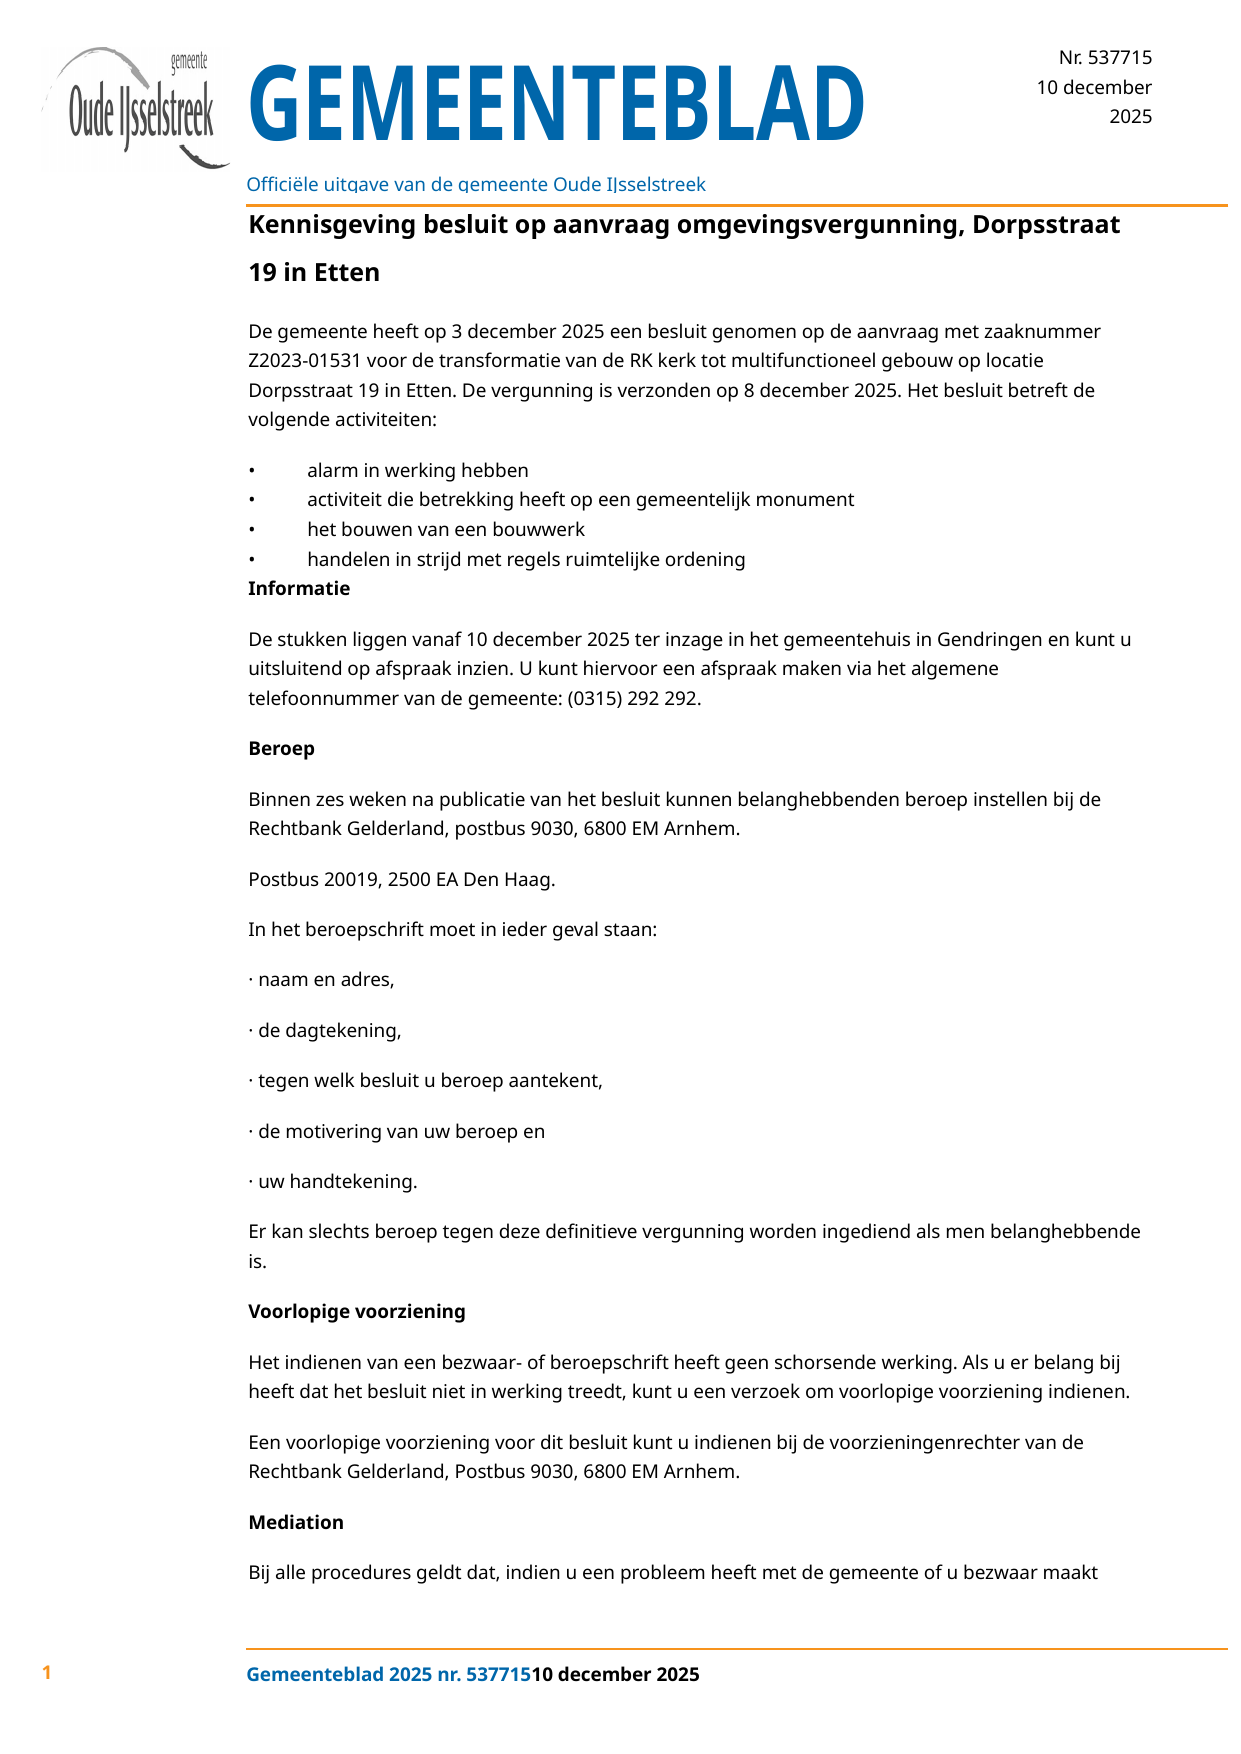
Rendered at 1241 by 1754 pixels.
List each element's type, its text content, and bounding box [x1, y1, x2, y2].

text Postbus 20019, 2500 EA Den Haag. [248, 866, 1152, 892]
text · tegen welk besluit u beroep aantekent, [248, 1067, 1152, 1093]
text Informatie [248, 575, 1152, 601]
text Binnen zes weken na publicatie van het besluit kunnen belanghebbenden beroep instellen bij de Rechtbank Gelderland, postbus 9030, 6800 EM Arnhem. [248, 786, 1152, 841]
text Voorlopige voorziening [248, 1299, 1152, 1324]
text Er kan slechts beroep tegen deze definitieve vergunning worden ingediend als men belanghebbende is. [248, 1219, 1152, 1274]
list handelen in strijd met regels ruimtelijke ordening [248, 546, 1152, 572]
list het bouwen van een bouwwerk [248, 516, 1152, 542]
text In het beroepschrift moet in ieder geval staan: [248, 916, 1152, 942]
text De gemeente heeft op 3 december 2025 een besluit genomen op de aanvraag met zaaknummer Z2023-01531 voor de transformatie van de RK kerk tot multifunctioneel gebouw op locatie Dorpsstraat 19 in Etten. De vergunning is verzonden op 8 december 2025. Het besluit betreft de volgende activiteiten: [248, 318, 1152, 432]
text Bij alle procedures geldt dat, indien u een probleem heeft met de gemeente of u bezwaar maakt [248, 1559, 1152, 1585]
text · uw handtekening. [248, 1168, 1152, 1194]
picture [41, 47, 231, 172]
text Mediation [248, 1509, 1152, 1535]
text Kennisgeving besluit op aanvraag omgevingsvergunning, Dorpsstraat 19 in Etten [248, 207, 1152, 288]
list activiteit die betrekking heeft op een gemeentelijk monument [248, 487, 1152, 512]
text Een voorlopige voorziening voor dit besluit kunt u indienen bij de voorzieningenrechter van de Rechtbank Gelderland, Postbus 9030, 6800 EM Arnhem. [248, 1429, 1152, 1484]
text · naam en adres, [248, 967, 1152, 992]
text De stukken liggen vanaf 10 december 2025 ter inzage in het gemeentehuis in Gendringen en kunt u uitsluitend op afspraak inzien. U kunt hiervoor een afspraak maken via het algemene telefoonnummer van de gemeente: (0315) 292 292. [248, 626, 1152, 711]
text · de motivering van uw beroep en [248, 1118, 1152, 1144]
list alarm in werking hebben [248, 457, 1152, 483]
text Beroep [248, 735, 1152, 761]
text · de dagtekening, [248, 1017, 1152, 1043]
text Het indienen van een bezwaar- of beroepschrift heeft geen schorsende werking. Als u er belang bij heeft dat het besluit niet in werking treedt, kunt u een verzoek om voorlopige voorziening indienen. [248, 1349, 1152, 1404]
